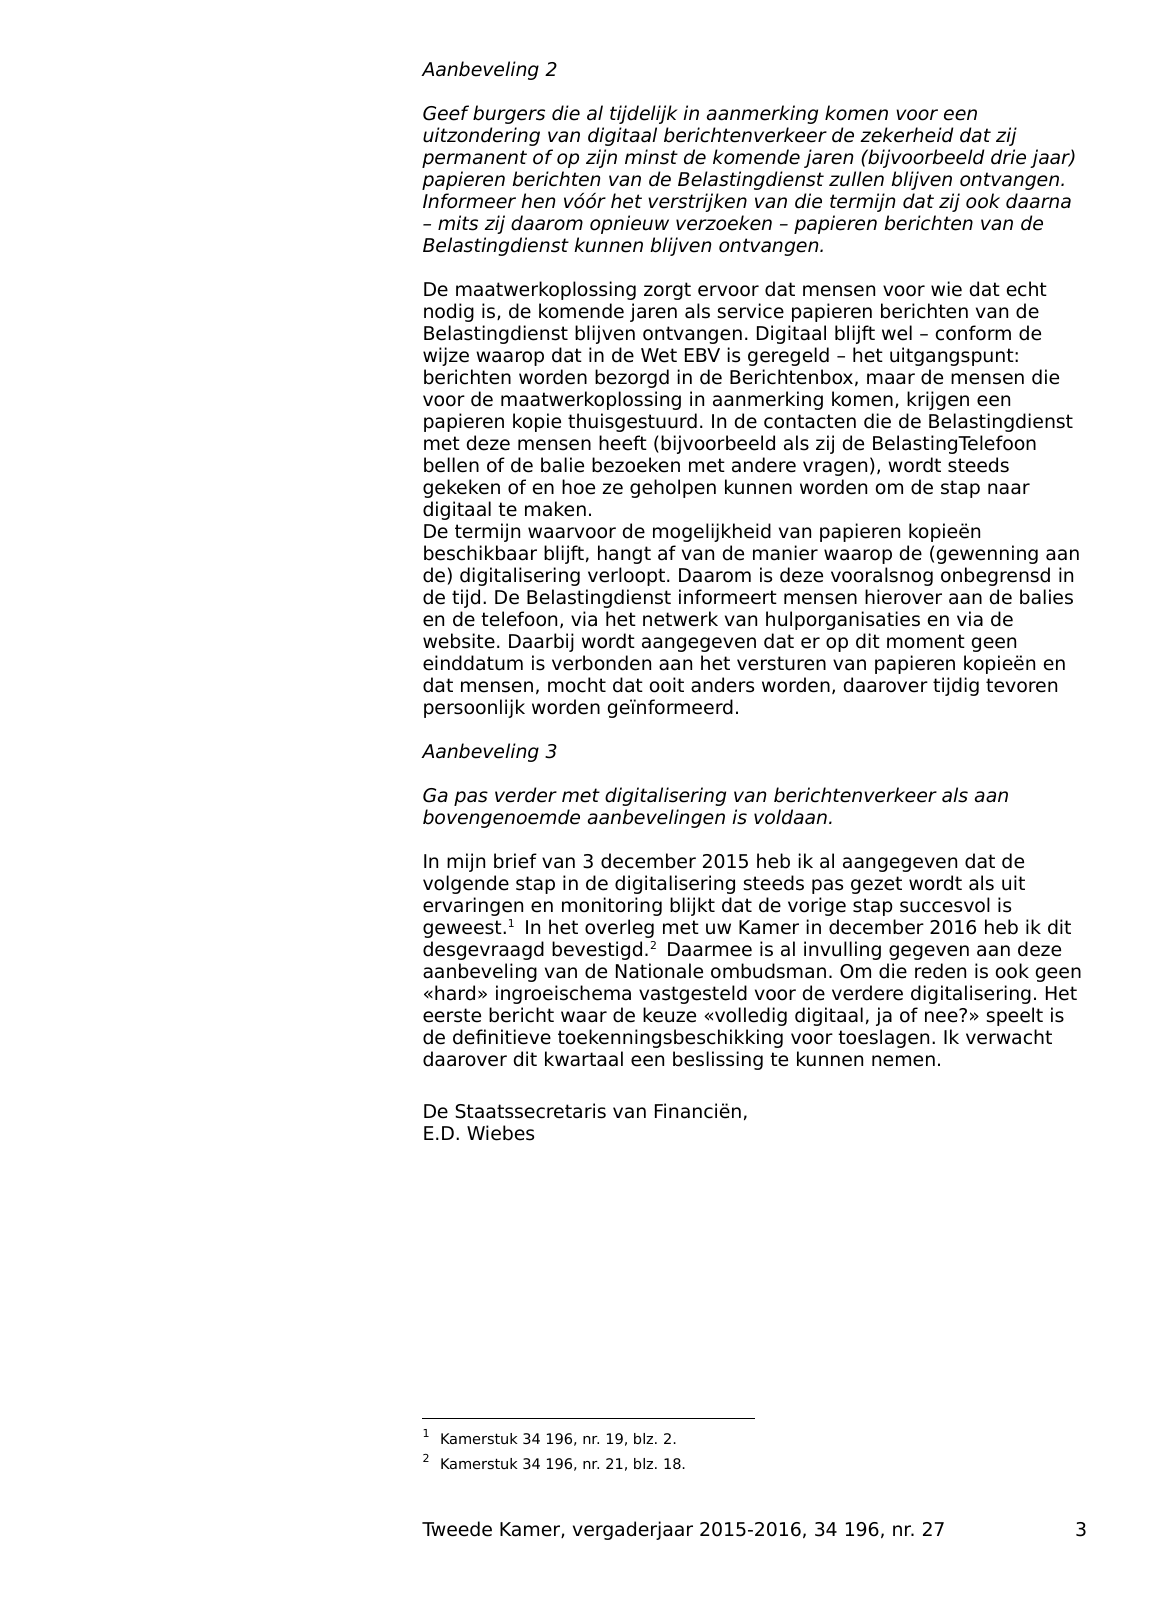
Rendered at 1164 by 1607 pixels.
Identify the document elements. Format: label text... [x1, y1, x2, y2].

text Ga pas verder met digitalisering van berichtenverkeer als aan bovengenoemde aanbevelingen is voldaan. [422, 785, 1087, 829]
text De maatwerkoplossing zorgt ervoor dat mensen voor wie dat echt nodig is, de komende jaren als service papieren berichten van de Belastingdienst blijven ontvangen. Digitaal blijft wel – conform de wijze waarop dat in de Wet EBV is geregeld – het uitgangspunt: berichten worden bezorgd in de Berichtenbox, maar de mensen die voor de maatwerkoplossing in aanmerking komen, krijgen een papieren kopie thuisgestuurd. In de contacten die de Belastingdienst met deze mensen heeft (bijvoorbeeld als zij de BelastingTelefoon bellen of de balie bezoeken met andere vragen), wordt steeds gekeken of en hoe ze geholpen kunnen worden om de stap naar digitaal te maken. [422, 279, 1087, 521]
subtitle Aanbeveling 2 [422, 59, 1087, 81]
text Kamerstuk 34 196, nr. 21, blz. 18. [422, 1452, 1087, 1474]
text Kamerstuk 34 196, nr. 19, blz. 2. [422, 1427, 1087, 1449]
text Geef burgers die al tijdelijk in aanmerking komen voor een uitzondering van digitaal berichtenverkeer de zekerheid dat zij permanent of op zijn minst de komende jaren (bijvoorbeeld drie jaar) papieren berichten van de Belastingdienst zullen blijven ontvangen. Informeer hen vóór het verstrijken van die termijn dat zij ook daarna – mits zij daarom opnieuw verzoeken – papieren berichten van de Belastingdienst kunnen blijven ontvangen. [422, 103, 1087, 257]
text De Staatssecretaris van Financiën, E.D. Wiebes [422, 1101, 1087, 1145]
text De termijn waarvoor de mogelijkheid van papieren kopieën beschikbaar blijft, hangt af van de manier waarop de (gewenning aan de) digitalisering verloopt. Daarom is deze vooralsnog onbegrensd in de tijd. De Belastingdienst informeert mensen hierover aan de balies en de telefoon, via het netwerk van hulporganisaties en via de website. Daarbij wordt aangegeven dat er op dit moment geen einddatum is verbonden aan het versturen van papieren kopieën en dat mensen, mocht dat ooit anders worden, daarover tijdig tevoren persoonlijk worden geïnformeerd. [422, 521, 1087, 719]
subtitle Aanbeveling 3 [422, 741, 1087, 763]
text In mijn brief van 3 december 2015 heb ik al aangegeven dat de volgende stap in de digitalisering steeds pas gezet wordt als uit ervaringen en monitoring blijkt dat de vorige stap succesvol is geweest. In het overleg met uw Kamer in december 2016 heb ik dit desgevraagd bevestigd. Daarmee is al invulling gegeven aan deze aanbeveling van de Nationale ombudsman. Om die reden is ook geen «hard» ingroeischema vastgesteld voor de verdere digitalisering. Het eerste bericht waar de keuze «volledig digitaal, ja of nee?» speelt is de definitieve toekenningsbeschikking voor toeslagen. Ik verwacht daarover dit kwartaal een beslissing te kunnen nemen. [422, 851, 1087, 1071]
